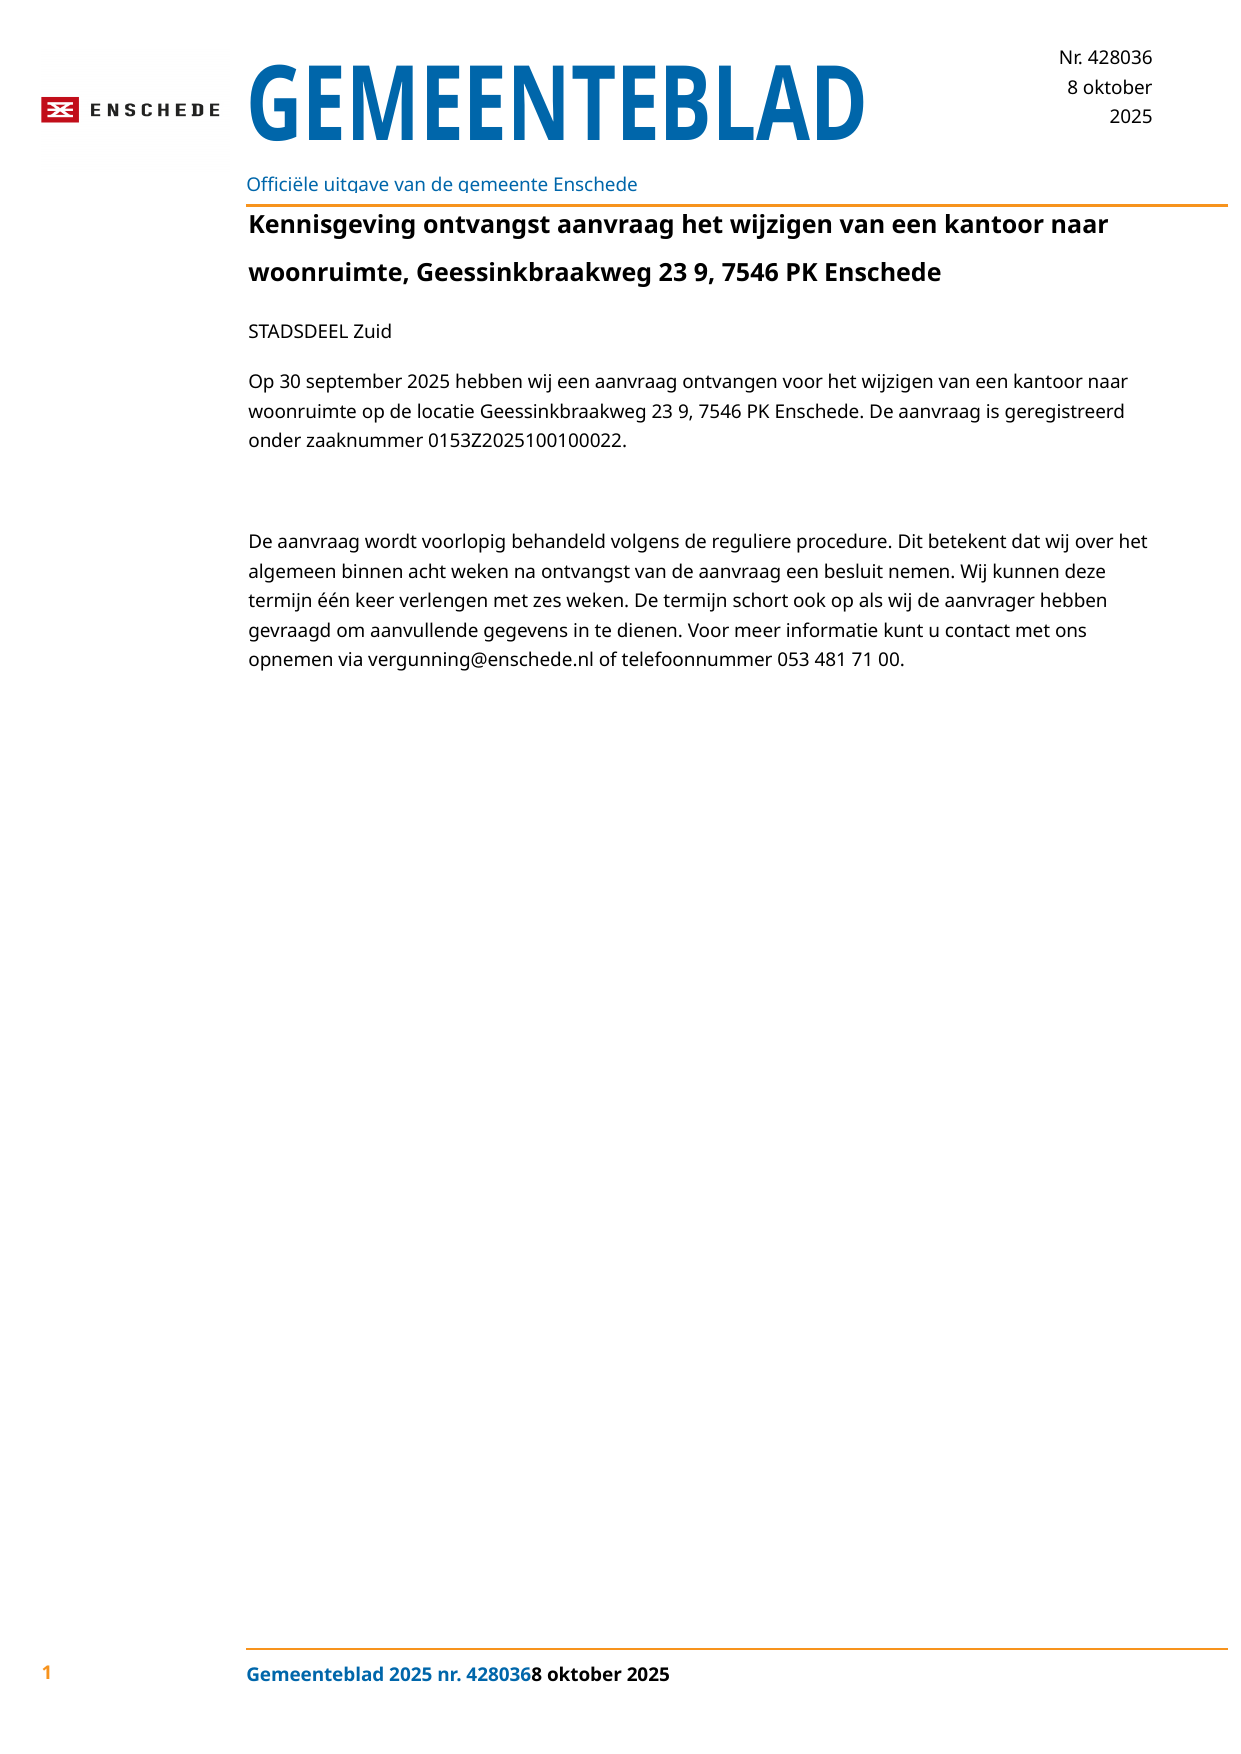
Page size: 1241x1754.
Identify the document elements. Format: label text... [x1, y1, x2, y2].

picture [41, 47, 231, 172]
text STADSDEEL Zuid [248, 318, 1152, 344]
text Op 30 september 2025 hebben wij een aanvraag ontvangen voor het wijzigen van een kantoor naar woonruimte op de locatie Geessinkbraakweg 23 9, 7546 PK Enschede. De aanvraag is geregistreerd onder zaaknummer 0153Z2025100100022. [248, 368, 1152, 453]
text De aanvraag wordt voorlopig behandeld volgens de reguliere procedure. Dit betekent dat wij over het algemeen binnen acht weken na ontvangst van de aanvraag een besluit nemen. Wij kunnen deze termijn één keer verlengen met zes weken. De termijn schort ook op als wij de aanvrager hebben gevraagd om aanvullende gegevens in te dienen. Voor meer informatie kunt u contact met ons opnemen via vergunning@enschede.nl of telefoonnummer 053 481 71 00. [248, 528, 1152, 672]
text Kennisgeving ontvangst aanvraag het wijzigen van een kantoor naar woonruimte, Geessinkbraakweg 23 9, 7546 PK Enschede [248, 207, 1152, 288]
